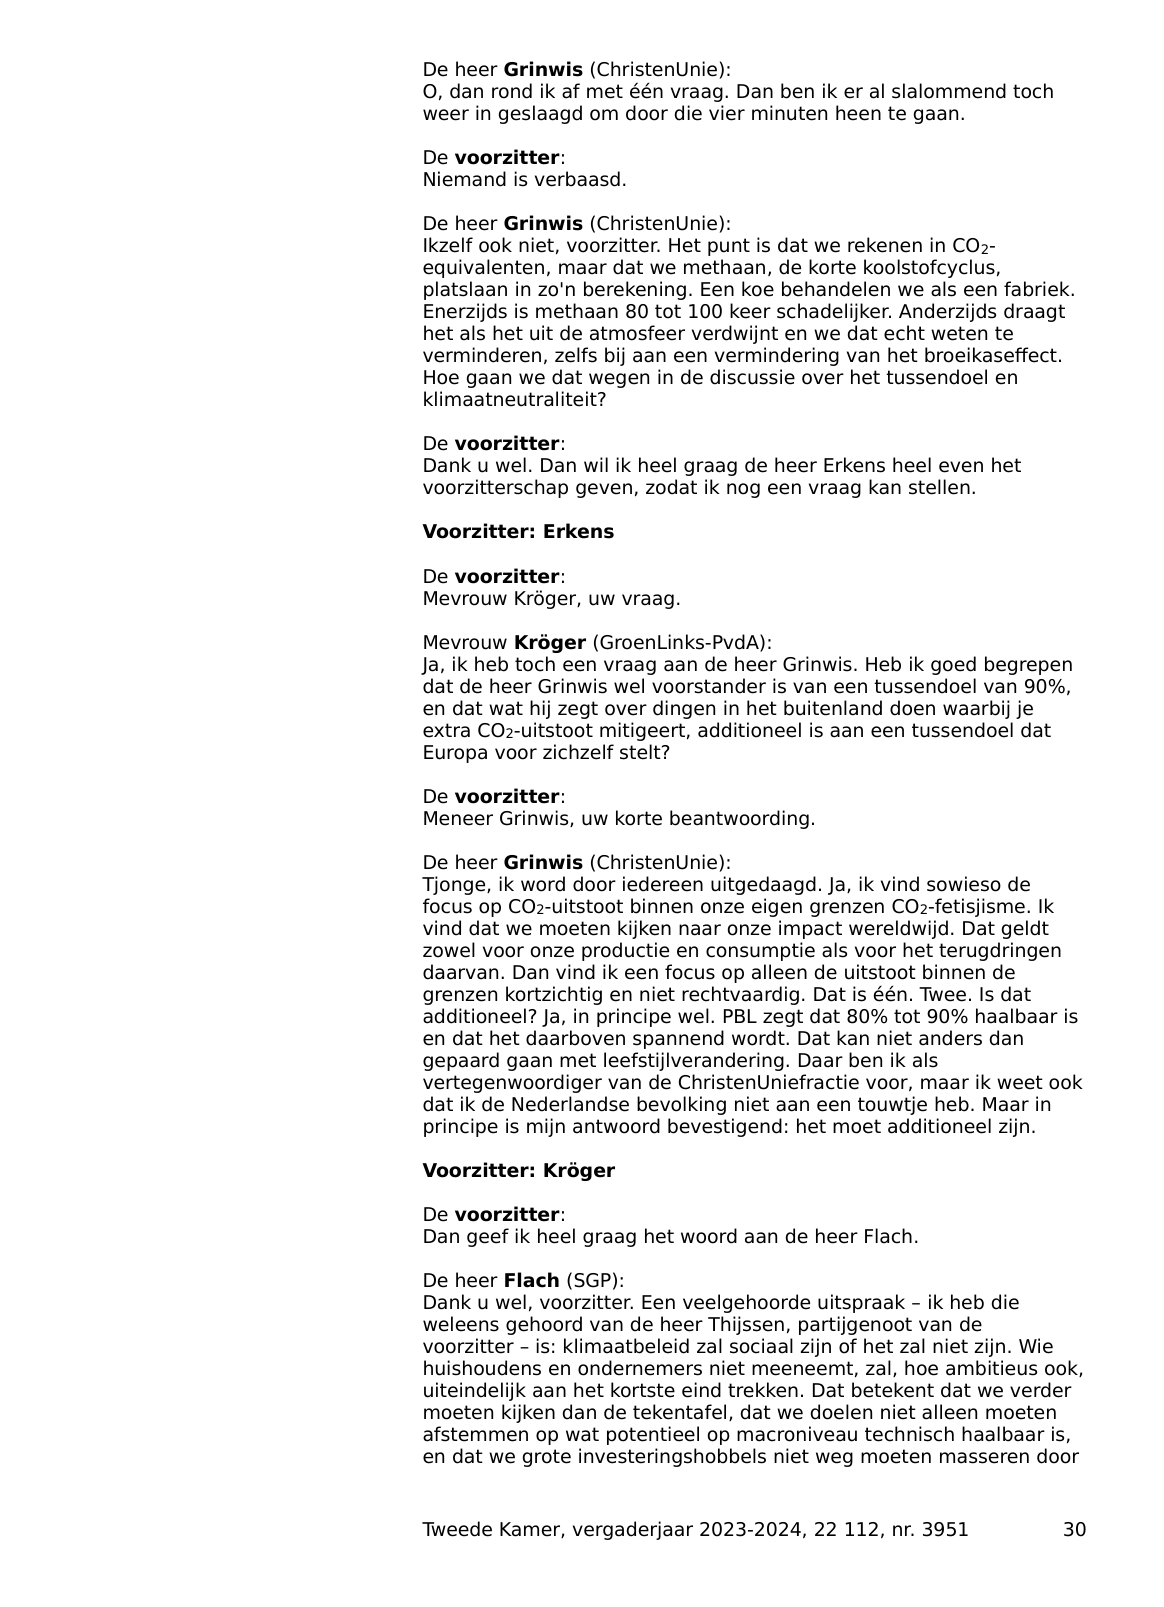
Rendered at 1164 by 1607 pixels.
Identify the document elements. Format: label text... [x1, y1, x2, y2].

text Dank u wel, voorzitter. Een veelgehoorde uitspraak – ik heb die weleens gehoord van de heer Thijssen, partijgenoot van de voorzitter – is: klimaatbeleid zal sociaal zijn of het zal niet zijn. Wie huishoudens en ondernemers niet meeneemt, zal, hoe ambitieus ook, uiteindelijk aan het kortste eind trekken. Dat betekent dat we verder moeten kijken dan de tekentafel, dat we doelen niet alleen moeten afstemmen op wat potentieel op macroniveau technisch haalbaar is, en dat we grote investeringshobbels niet weg moeten masseren door [422, 1292, 1087, 1468]
text Ikzelf ook niet, voorzitter. Het punt is dat we rekenen in CO2-equivalenten, maar dat we methaan, de korte koolstofcyclus, platslaan in zo'n berekening. Een koe behandelen we als een fabriek. Enerzijds is methaan 80 tot 100 keer schadelijker. Anderzijds draagt het als het uit de atmosfeer verdwijnt en we dat echt weten te verminderen, zelfs bij aan een vermindering van het broeikaseffect. Hoe gaan we dat wegen in de discussie over het tussendoel en klimaatneutraliteit? [422, 235, 1087, 411]
text De heer Grinwis (ChristenUnie): [422, 852, 1087, 874]
text De heer Grinwis (ChristenUnie): [422, 59, 1087, 81]
text Niemand is verbaasd. [422, 169, 1087, 191]
text De voorzitter: [422, 433, 1087, 455]
text Mevrouw Kröger (GroenLinks-PvdA): [422, 632, 1087, 654]
subtitle Voorzitter: Erkens [422, 521, 1087, 543]
text De heer Flach (SGP): [422, 1270, 1087, 1292]
text De voorzitter: [422, 566, 1087, 588]
text De voorzitter: [422, 147, 1087, 169]
text De voorzitter: [422, 1204, 1087, 1226]
text O, dan rond ik af met één vraag. Dan ben ik er al slalommend toch weer in geslaagd om door die vier minuten heen te gaan. [422, 81, 1087, 125]
text Tjonge, ik word door iedereen uitgedaagd. Ja, ik vind sowieso de focus op CO2-uitstoot binnen onze eigen grenzen CO2-fetisjisme. Ik vind dat we moeten kijken naar onze impact wereldwijd. Dat geldt zowel voor onze productie en consumptie als voor het terugdringen daarvan. Dan vind ik een focus op alleen de uitstoot binnen de grenzen kortzichtig en niet rechtvaardig. Dat is één. Twee. Is dat additioneel? Ja, in principe wel. PBL zegt dat 80% tot 90% haalbaar is en dat het daarboven spannend wordt. Dat kan niet anders dan gepaard gaan met leefstijlverandering. Daar ben ik als vertegenwoordiger van de ChristenUniefractie voor, maar ik weet ook dat ik de Nederlandse bevolking niet aan een touwtje heb. Maar in principe is mijn antwoord bevestigend: het moet additioneel zijn. [422, 874, 1087, 1138]
subtitle Voorzitter: Kröger [422, 1160, 1087, 1182]
text De voorzitter: [422, 786, 1087, 808]
text Mevrouw Kröger, uw vraag. [422, 588, 1087, 609]
text Meneer Grinwis, uw korte beantwoording. [422, 808, 1087, 830]
text Ja, ik heb toch een vraag aan de heer Grinwis. Heb ik goed begrepen dat de heer Grinwis wel voorstander is van een tussendoel van 90%, en dat wat hij zegt over dingen in het buitenland doen waarbij je extra CO2-uitstoot mitigeert, additioneel is aan een tussendoel dat Europa voor zichzelf stelt? [422, 654, 1087, 764]
text Dan geef ik heel graag het woord aan de heer Flach. [422, 1226, 1087, 1248]
text De heer Grinwis (ChristenUnie): [422, 213, 1087, 235]
text Dank u wel. Dan wil ik heel graag de heer Erkens heel even het voorzitterschap geven, zodat ik nog een vraag kan stellen. [422, 455, 1087, 499]
